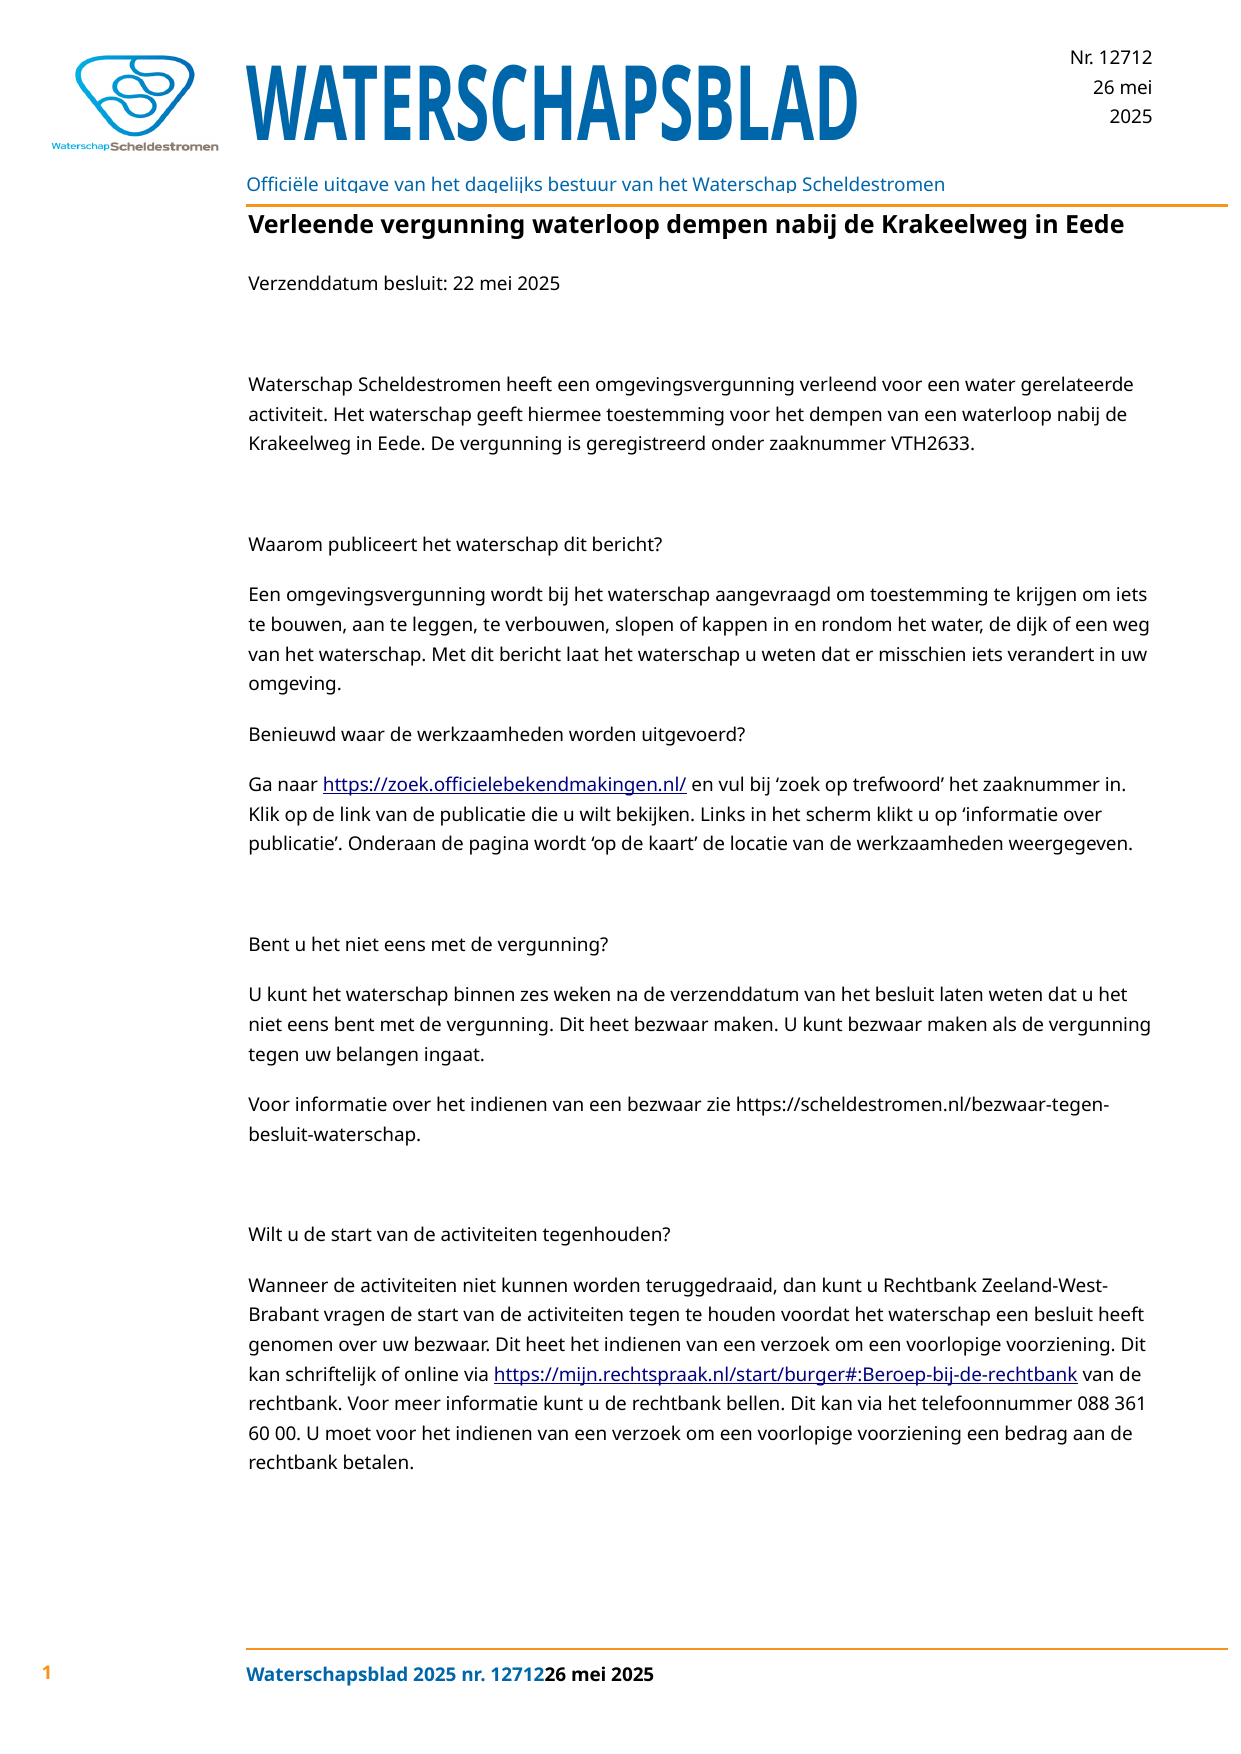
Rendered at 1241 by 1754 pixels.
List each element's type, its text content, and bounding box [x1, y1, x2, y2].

text U kunt het waterschap binnen zes weken na de verzenddatum van het besluit laten weten dat u het niet eens bent met de vergunning. Dit heet bezwaar maken. U kunt bezwaar maken als de vergunning tegen uw belangen ingaat. [248, 982, 1152, 1066]
text Wanneer de activiteiten niet kunnen worden teruggedraaid, dan kunt u Rechtbank Zeeland-West-Brabant vragen de start van de activiteiten tegen te houden voordat het waterschap een besluit heeft genomen over uw bezwaar. Dit heet het indienen van een verzoek om een voorlopige voorziening. Dit kan schriftelijk of online via https://mijn.rechtspraak.nl/start/burger#:Beroep-bij-de-rechtbank van de rechtbank. Voor meer informatie kunt u de rechtbank bellen. Dit kan via het telefoonnummer 088 361 60 00. U moet voor het indienen van een verzoek om een voorlopige voorziening een bedrag aan de rechtbank betalen. [248, 1272, 1152, 1475]
text Bent u het niet eens met de vergunning? [248, 931, 1152, 957]
text Een omgevingsvergunning wordt bij het waterschap aangevraagd om toestemming te krijgen om iets te bouwen, aan te leggen, te verbouwen, slopen of kappen in en rondom het water, de dijk of een weg van het waterschap. Met dit bericht laat het waterschap u weten dat er misschien iets verandert in uw omgeving. [248, 582, 1152, 696]
text Verzenddatum besluit: 22 mei 2025 [248, 270, 1152, 296]
text Voor informatie over het indienen van een bezwaar zie https://scheldestromen.nl/bezwaar-tegen-besluit-waterschap. [248, 1091, 1152, 1146]
text Benieuwd waar de werkzaamheden worden uitgevoerd? [248, 721, 1152, 746]
text Wilt u de start van de activiteiten tegenhouden? [248, 1222, 1152, 1247]
text Ga naar https://zoek.officielebekendmakingen.nl/ en vul bij ‘zoek op trefwoord’ het zaaknummer in. Klik op de link van de publicatie die u wilt bekijken. Links in het scherm klikt u op ‘informatie over publicatie’. Onderaan de pagina wordt ‘op de kaart’ de locatie van de werkzaamheden weergegeven. [248, 771, 1152, 856]
text Waterschap Scheldestromen heeft een omgevingsvergunning verleend voor een water gerelateerde activiteit. Het waterschap geeft hiermee toestemming voor het dempen van een waterloop nabij de Krakeelweg in Eede. De vergunning is geregistreerd onder zaaknummer VTH2633. [248, 371, 1152, 456]
text Waarom publiceert het waterschap dit bericht? [248, 531, 1152, 557]
text Verleende vergunning waterloop dempen nabij de Krakeelweg in Eede [248, 207, 1152, 241]
picture [41, 47, 231, 172]
